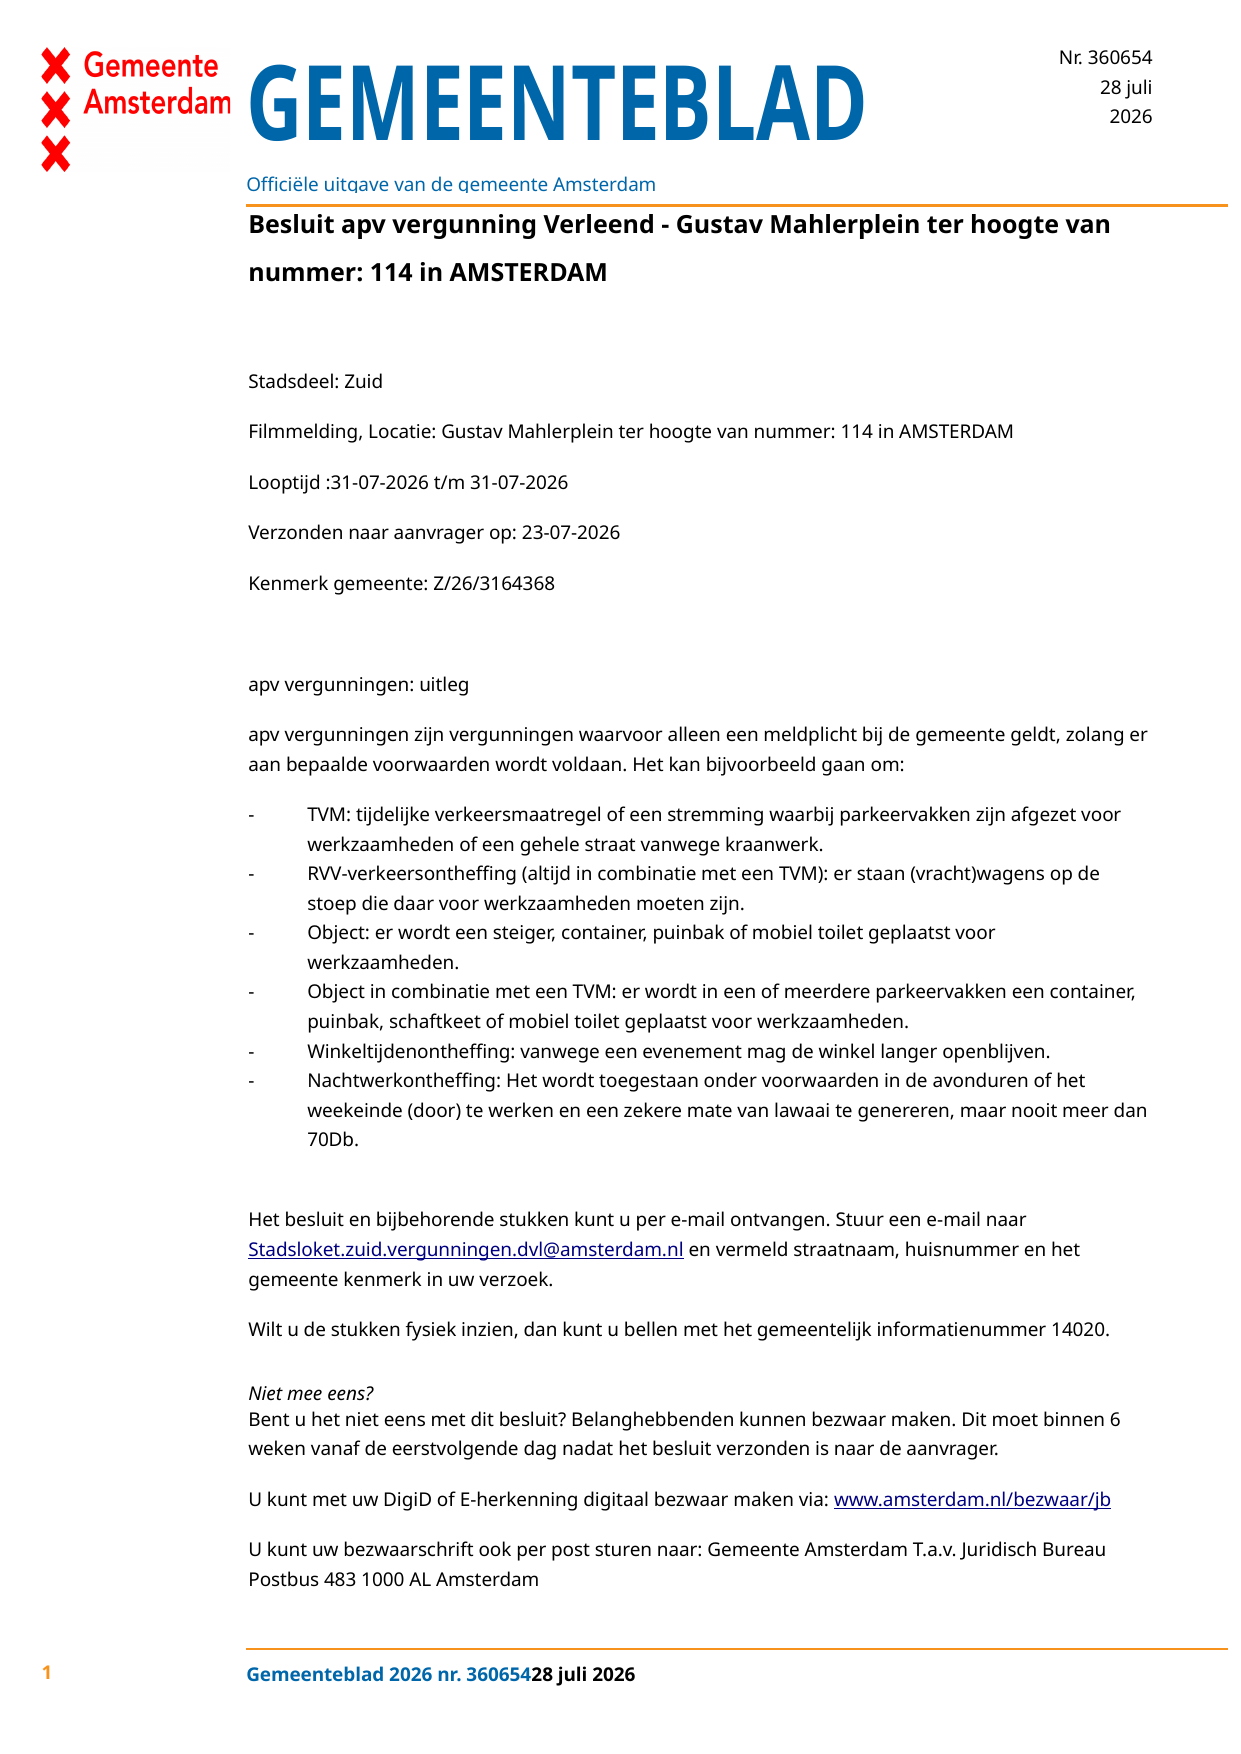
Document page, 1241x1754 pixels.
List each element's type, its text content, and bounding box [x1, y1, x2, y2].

text Niet mee eens? [248, 1380, 1152, 1406]
list TVM: tijdelijke verkeersmaatregel of een stremming waarbij parkeervakken zijn afgezet voor werkzaamheden of een gehele straat vanwege kraanwerk. [248, 801, 1152, 857]
text Filmmelding, Locatie: Gustav Mahlerplein ter hoogte van nummer: 114 in AMSTERDAM [248, 419, 1152, 444]
text Looptijd :31-07-2026 t/m 31-07-2026 [248, 469, 1152, 495]
list Nachtwerkontheffing: Het wordt toegestaan onder voorwaarden in de avonduren of het weekeinde (door) te werken en een zekere mate van lawaai te genereren, maar nooit meer dan 70Db. [248, 1067, 1152, 1152]
text Stadsdeel: Zuid [248, 368, 1152, 394]
text Verzonden naar aanvrager op: 23-07-2026 [248, 519, 1152, 545]
picture [41, 47, 231, 172]
text Wilt u de stukken fysiek inzien, dan kunt u bellen met het gemeentelijk informatienummer 14020. [248, 1316, 1152, 1342]
text U kunt met uw DigiD of E-herkenning digitaal bezwaar maken via: www.amsterdam.nl/bezwaar/jb [248, 1486, 1152, 1512]
text Het besluit en bijbehorende stukken kunt u per e-mail ontvangen. Stuur een e-mail naar Stadsloket.zuid.vergunningen.dvl@amsterdam.nl en vermeld straatnaam, huisnummer en het gemeente kenmerk in uw verzoek. [248, 1207, 1152, 1292]
list Object in combinatie met een TVM: er wordt in een of meerdere parkeervakken een container, puinbak, schaftkeet of mobiel toilet geplaatst voor werkzaamheden. [248, 979, 1152, 1034]
text Kenmerk gemeente: Z/26/3164368 [248, 570, 1152, 596]
text Besluit apv vergunning Verleend - Gustav Mahlerplein ter hoogte van nummer: 114 in AMSTERDAM [248, 207, 1152, 288]
text U kunt uw bezwaarschrift ook per post sturen naar: Gemeente Amsterdam T.a.v. Juridisch Bureau Postbus 483 1000 AL Amsterdam [248, 1536, 1152, 1592]
list Winkeltijdenontheffing: vanwege een evenement mag de winkel langer openblijven. [248, 1038, 1152, 1064]
text Bent u het niet eens met dit besluit? Belanghebbenden kunnen bezwaar maken. Dit moet binnen 6 weken vanaf de eerstvolgende dag nadat het besluit verzonden is naar de aanvrager. [248, 1406, 1152, 1461]
text apv vergunningen zijn vergunningen waarvoor alleen een meldplicht bij de gemeente geldt, zolang er aan bepaalde voorwaarden wordt voldaan. Het kan bijvoorbeeld gaan om: [248, 721, 1152, 777]
list RVV-verkeersontheffing (altijd in combinatie met een TVM): er staan (vracht)wagens op de stoep die daar voor werkzaamheden moeten zijn. [248, 860, 1152, 916]
text apv vergunningen: uitleg [248, 671, 1152, 697]
list Object: er wordt een steiger, container, puinbak of mobiel toilet geplaatst voor werkzaamheden. [248, 919, 1152, 975]
